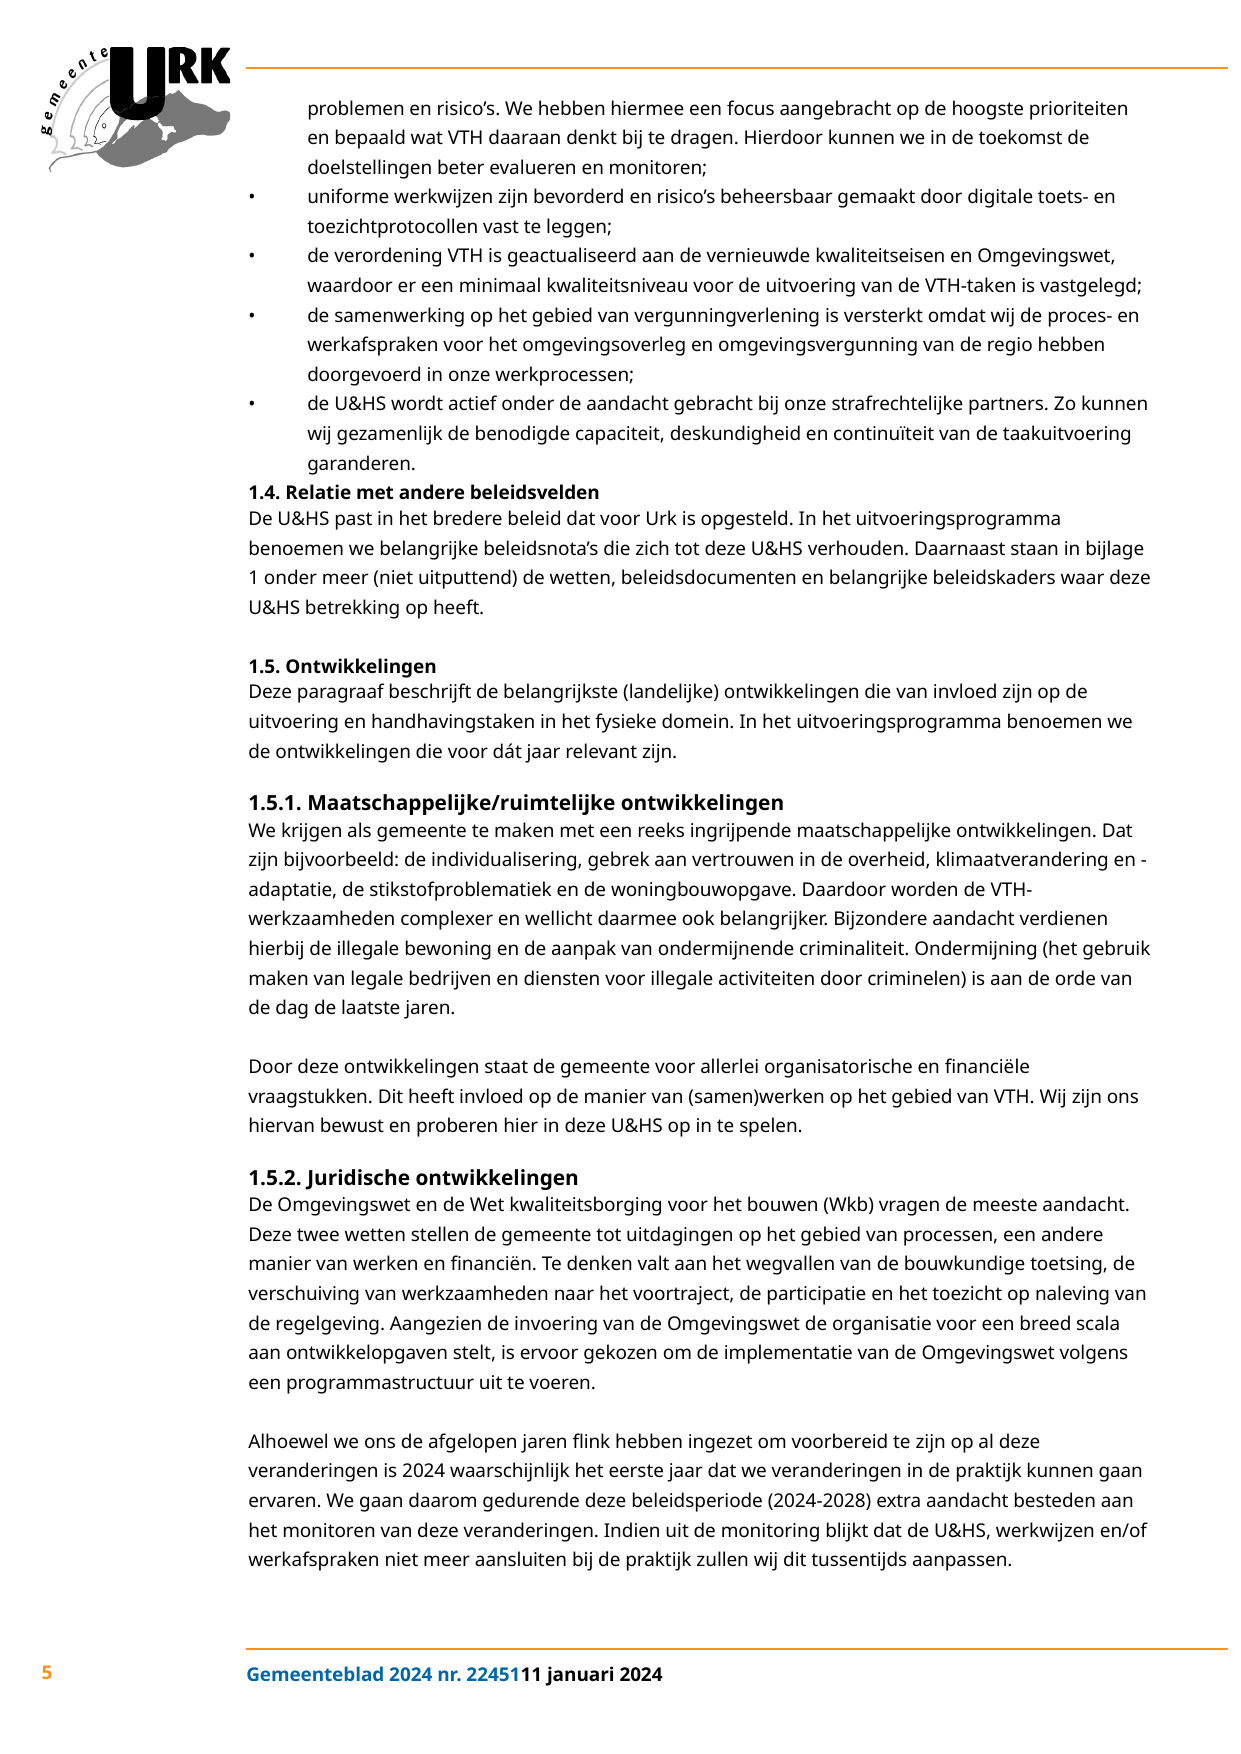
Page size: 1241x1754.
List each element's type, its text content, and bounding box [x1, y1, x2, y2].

picture [41, 47, 231, 172]
text 1.5.2. Juridische ontwikkelingen [248, 1163, 1152, 1191]
list uniforme werkwijzen zijn bevorderd en risico’s beheersbaar gemaakt door digitale toets- en toezichtprotocollen vast te leggen; [248, 183, 1152, 239]
list de verordening VTH is geactualiseerd aan de vernieuwde kwaliteitseisen en Omgevingswet, waardoor er een minimaal kwaliteitsniveau voor de uitvoering van de VTH-taken is vastgelegd; [248, 243, 1152, 298]
text 1.5.1. Maatschappelijke/ruimtelijke ontwikkelingen [248, 788, 1152, 817]
text De U&HS past in het bredere beleid dat voor Urk is opgesteld. In het uitvoeringsprogramma benoemen we belangrijke beleidsnota’s die zich tot deze U&HS verhouden. Daarnaast staan in bijlage 1 onder meer (niet uitputtend) de wetten, beleidsdocumenten en belangrijke beleidskaders waar deze U&HS betrekking op heeft. [248, 505, 1152, 619]
list de samenwerking op het gebied van vergunningverlening is versterkt omdat wij de proces- en werkafspraken voor het omgevingsoverleg en omgevingsvergunning van de regio hebben doorgevoerd in onze werkprocessen; [248, 302, 1152, 387]
text 1.5. Ontwikkelingen [248, 653, 1152, 679]
text De Omgevingswet en de Wet kwaliteitsborging voor het bouwen (Wkb) vragen de meeste aandacht. Deze twee wetten stellen de gemeente tot uitdagingen op het gebied van processen, een andere manier van werken en financiën. Te denken valt aan het wegvallen van de bouwkundige toetsing, de verschuiving van werkzaamheden naar het voortraject, de participatie en het toezicht op naleving van de regelgeving. Aangezien de invoering van de Omgevingswet de organisatie voor een breed scala aan ontwikkelopgaven stelt, is ervoor gekozen om de implementatie van de Omgevingswet volgens een programmastructuur uit te voeren. [248, 1191, 1152, 1395]
text Deze paragraaf beschrijft de belangrijkste (landelijke) ontwikkelingen die van invloed zijn op de uitvoering en handhavingstaken in het fysieke domein. In het uitvoeringsprogramma benoemen we de ontwikkelingen die voor dát jaar relevant zijn. [248, 679, 1152, 764]
text Alhoewel we ons de afgelopen jaren flink hebben ingezet om voorbereid te zijn op al deze veranderingen is 2024 waarschijnlijk het eerste jaar dat we veranderingen in de praktijk kunnen gaan ervaren. We gaan daarom gedurende deze beleidsperiode (2024-2028) extra aandacht besteden aan het monitoren van deze veranderingen. Indien uit de monitoring blijkt dat de U&HS, werkwijzen en/of werkafspraken niet meer aansluiten bij de praktijk zullen wij dit tussentijds aanpassen. [248, 1428, 1152, 1572]
text 1.4. Relatie met andere beleidsvelden [248, 479, 1152, 505]
text Door deze ontwikkelingen staat de gemeente voor allerlei organisatorische en financiële vraagstukken. Dit heeft invloed op de manier van (samen)werken op het gebied van VTH. Wij zijn ons hiervan bewust en proberen hier in deze U&HS op in te spelen. [248, 1053, 1152, 1138]
list problemen en risico’s. We hebben hiermee een focus aangebracht op de hoogste prioriteiten en bepaald wat VTH daaraan denkt bij te dragen. Hierdoor kunnen we in de toekomst de doelstellingen beter evalueren en monitoren; [248, 95, 1152, 180]
text We krijgen als gemeente te maken met een reeks ingrijpende maatschappelijke ontwikkelingen. Dat zijn bijvoorbeeld: de individualisering, gebrek aan vertrouwen in de overheid, klimaatverandering en -adaptatie, de stikstofproblematiek en de woningbouwopgave. Daardoor worden de VTH-werkzaamheden complexer en wellicht daarmee ook belangrijker. Bijzondere aandacht verdienen hierbij de illegale bewoning en de aanpak van ondermijnende criminaliteit. Ondermijning (het gebruik maken van legale bedrijven en diensten voor illegale activiteiten door criminelen) is aan de orde van de dag de laatste jaren. [248, 817, 1152, 1020]
list de U&HS wordt actief onder de aandacht gebracht bij onze strafrechtelijke partners. Zo kunnen wij gezamenlijk de benodigde capaciteit, deskundigheid en continuïteit van de taakuitvoering garanderen. [248, 391, 1152, 476]
